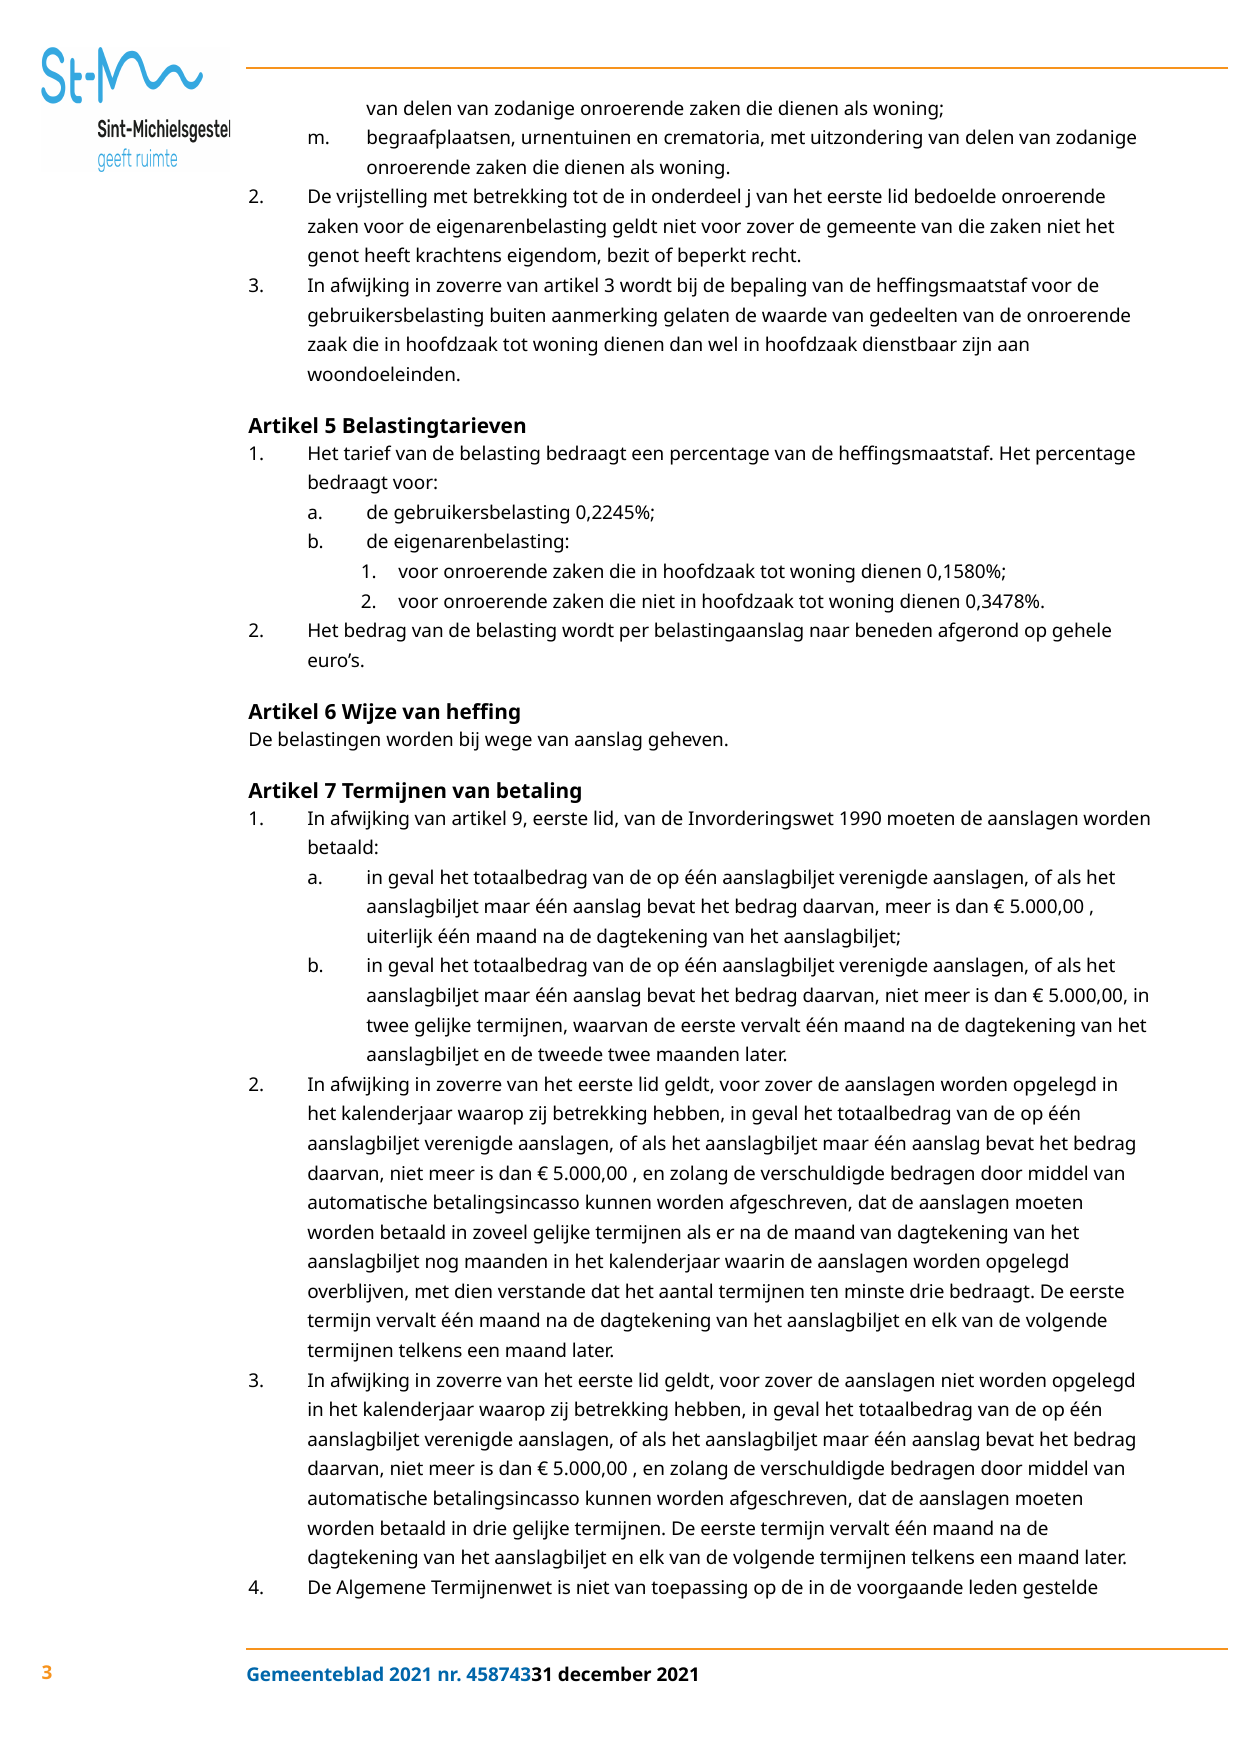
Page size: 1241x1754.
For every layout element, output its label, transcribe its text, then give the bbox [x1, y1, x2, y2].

list In afwijking in zoverre van het eerste lid geldt, voor zover de aanslagen niet worden opgelegd in het kalenderjaar waarop zij betrekking hebben, in geval het totaalbedrag van de op één aanslagbiljet verenigde aanslagen, of als het aanslagbiljet maar één aanslag bevat het bedrag daarvan, niet meer is dan € 5.000,00 , en zolang de verschuldigde bedragen door middel van automatische betalingsincasso kunnen worden afgeschreven, dat de aanslagen moeten worden betaald in drie gelijke termijnen. De eerste termijn vervalt één maand na de dagtekening van het aanslagbiljet en elk van de volgende termijnen telkens een maand later. [248, 1367, 1152, 1570]
list In afwijking in zoverre van het eerste lid geldt, voor zover de aanslagen worden opgelegd in het kalenderjaar waarop zij betrekking hebben, in geval het totaalbedrag van de op één aanslagbiljet verenigde aanslagen, of als het aanslagbiljet maar één aanslag bevat het bedrag daarvan, niet meer is dan € 5.000,00 , en zolang de verschuldigde bedragen door middel van automatische betalingsincasso kunnen worden afgeschreven, dat de aanslagen moeten worden betaald in zoveel gelijke termijnen als er na de maand van dagtekening van het aanslagbiljet nog maanden in het kalenderjaar waarin de aanslagen worden opgelegd overblijven, met dien verstande dat het aantal termijnen ten minste drie bedraagt. De eerste termijn vervalt één maand na de dagtekening van het aanslagbiljet en elk van de volgende termijnen telkens een maand later. [248, 1071, 1152, 1363]
list In afwijking in zoverre van artikel 3 wordt bij de bepaling van de heffingsmaatstaf voor de gebruikersbelasting buiten aanmerking gelaten de waarde van gedeelten van de onroerende zaak die in hoofdzaak tot woning dienen dan wel in hoofdzaak dienstbaar zijn aan woondoeleinden. [248, 272, 1152, 387]
list Het bedrag van de belasting wordt per belastingaanslag naar beneden afgerond op gehele euro’s. [248, 617, 1152, 673]
list voor onroerende zaken die niet in hoofdzaak tot woning dienen 0,3478%. [361, 588, 1152, 613]
list In afwijking van artikel 9, eerste lid, van de Invorderingswet 1990 moeten de aanslagen worden betaald: [248, 805, 1152, 860]
list De vrijstelling met betrekking tot de in onderdeel j van het eerste lid bedoelde onroerende zaken voor de eigenarenbelasting geldt niet voor zover de gemeente van die zaken niet het genot heeft krachtens eigendom, bezit of beperkt recht. [248, 183, 1152, 268]
text Artikel 6 Wijze van heffing [248, 697, 1152, 726]
list Het tarief van de belasting bedraagt een percentage van de heffingsmaatstaf. Het percentage bedraagt voor: [248, 440, 1152, 495]
list in geval het totaalbedrag van de op één aanslagbiljet verenigde aanslagen, of als het aanslagbiljet maar één aanslag bevat het bedrag daarvan, meer is dan € 5.000,00 , uiterlijk één maand na de dagtekening van het aanslagbiljet; [307, 864, 1152, 949]
text Artikel 7 Termijnen van betaling [248, 776, 1152, 805]
list begraafplaatsen, urnentuinen en crematoria, met uitzondering van delen van zodanige onroerende zaken die dienen als woning. [307, 124, 1152, 180]
list van delen van zodanige onroerende zaken die dienen als woning; [307, 95, 1152, 121]
text De belastingen worden bij wege van aanslag geheven. [248, 726, 1152, 752]
picture [41, 47, 231, 172]
list voor onroerende zaken die in hoofdzaak tot woning dienen 0,1580%; [361, 558, 1152, 584]
text Artikel 5 Belastingtarieven [248, 411, 1152, 440]
list in geval het totaalbedrag van de op één aanslagbiljet verenigde aanslagen, of als het aanslagbiljet maar één aanslag bevat het bedrag daarvan, niet meer is dan € 5.000,00, in twee gelijke termijnen, waarvan de eerste vervalt één maand na de dagtekening van het aanslagbiljet en de tweede twee maanden later. [307, 953, 1152, 1067]
list de eigenarenbelasting: [307, 529, 1152, 554]
list de gebruikersbelasting 0,2245%; [307, 499, 1152, 525]
list De Algemene Termijnenwet is niet van toepassing op de in de voorgaande leden gestelde [248, 1574, 1152, 1599]
